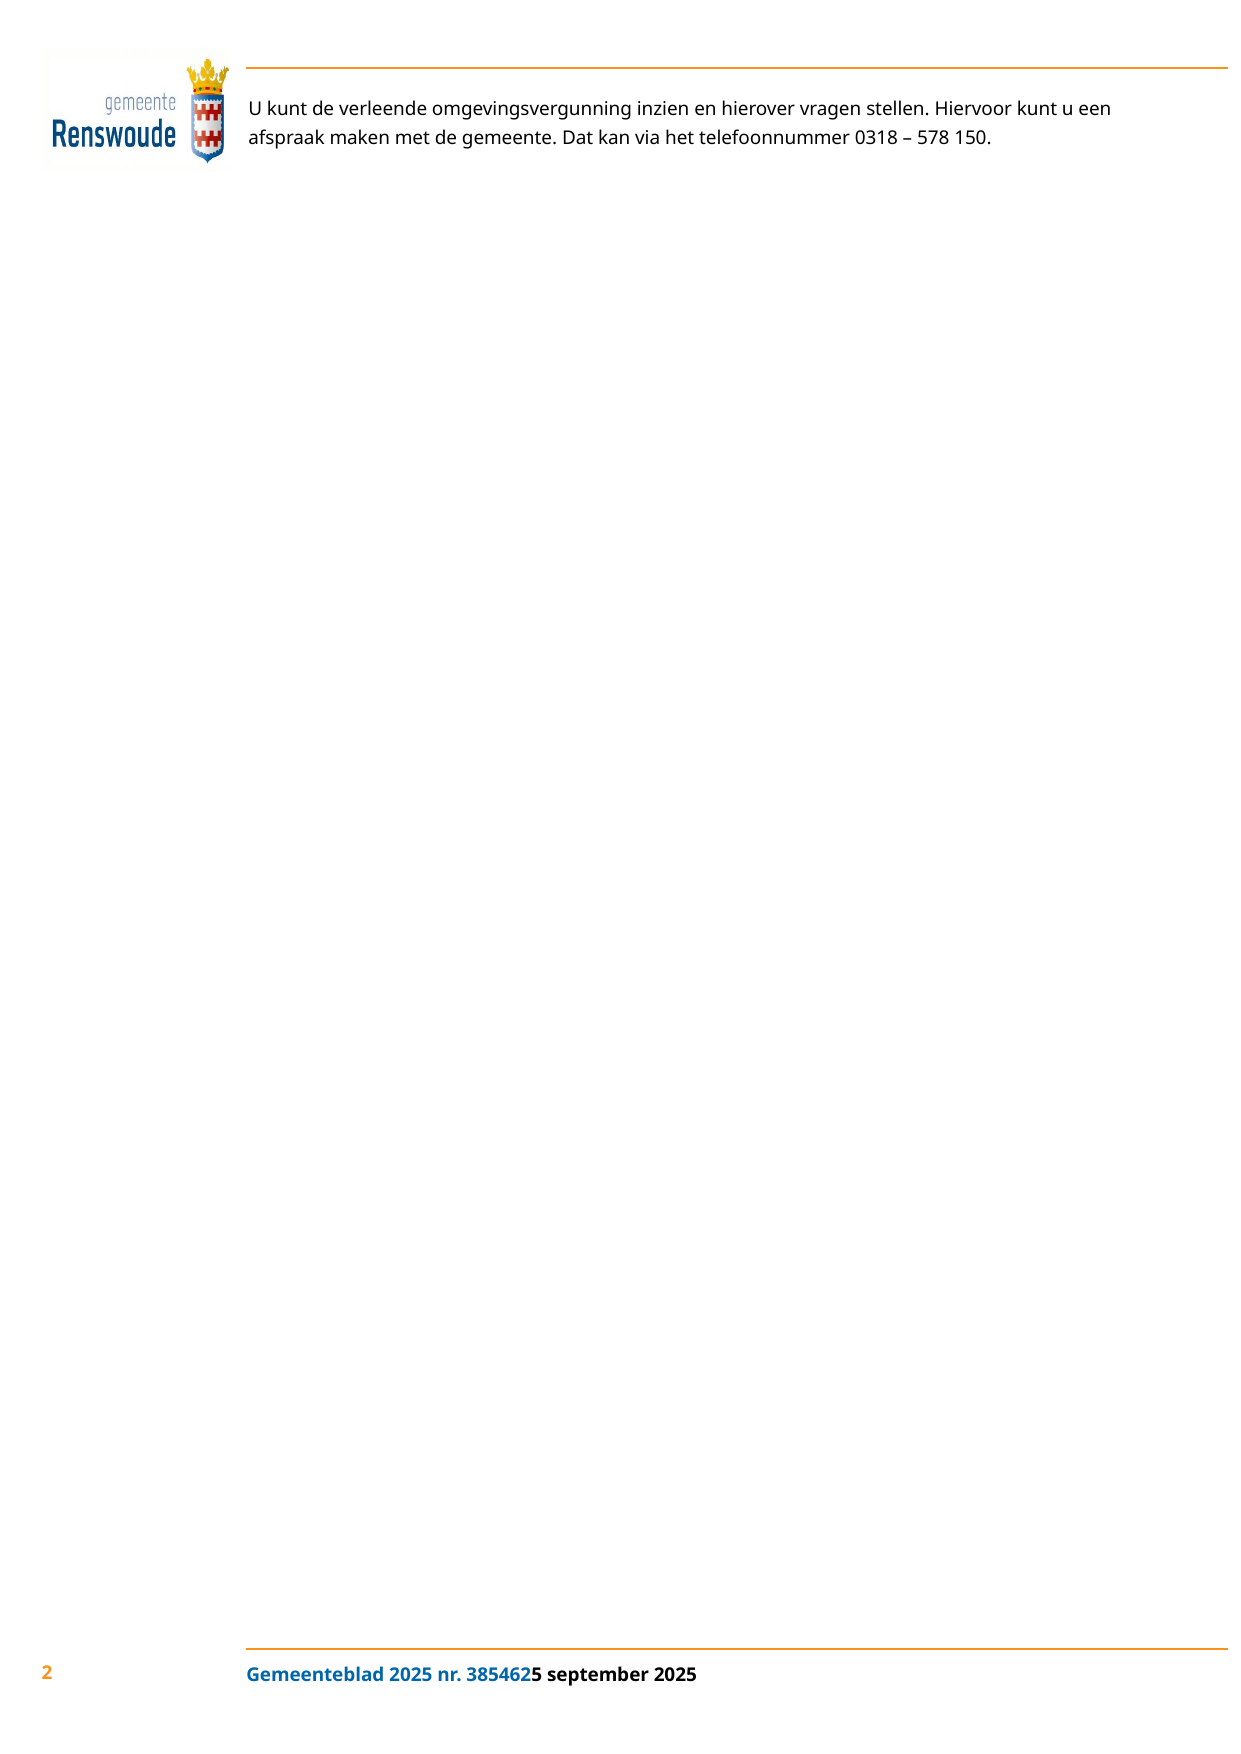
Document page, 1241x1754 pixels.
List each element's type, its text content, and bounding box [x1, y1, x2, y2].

picture [41, 47, 231, 172]
text U kunt de verleende omgevingsvergunning inzien en hierover vragen stellen. Hiervoor kunt u een afspraak maken met de gemeente. Dat kan via het telefoonnummer 0318 – 578 150. [248, 95, 1152, 150]
